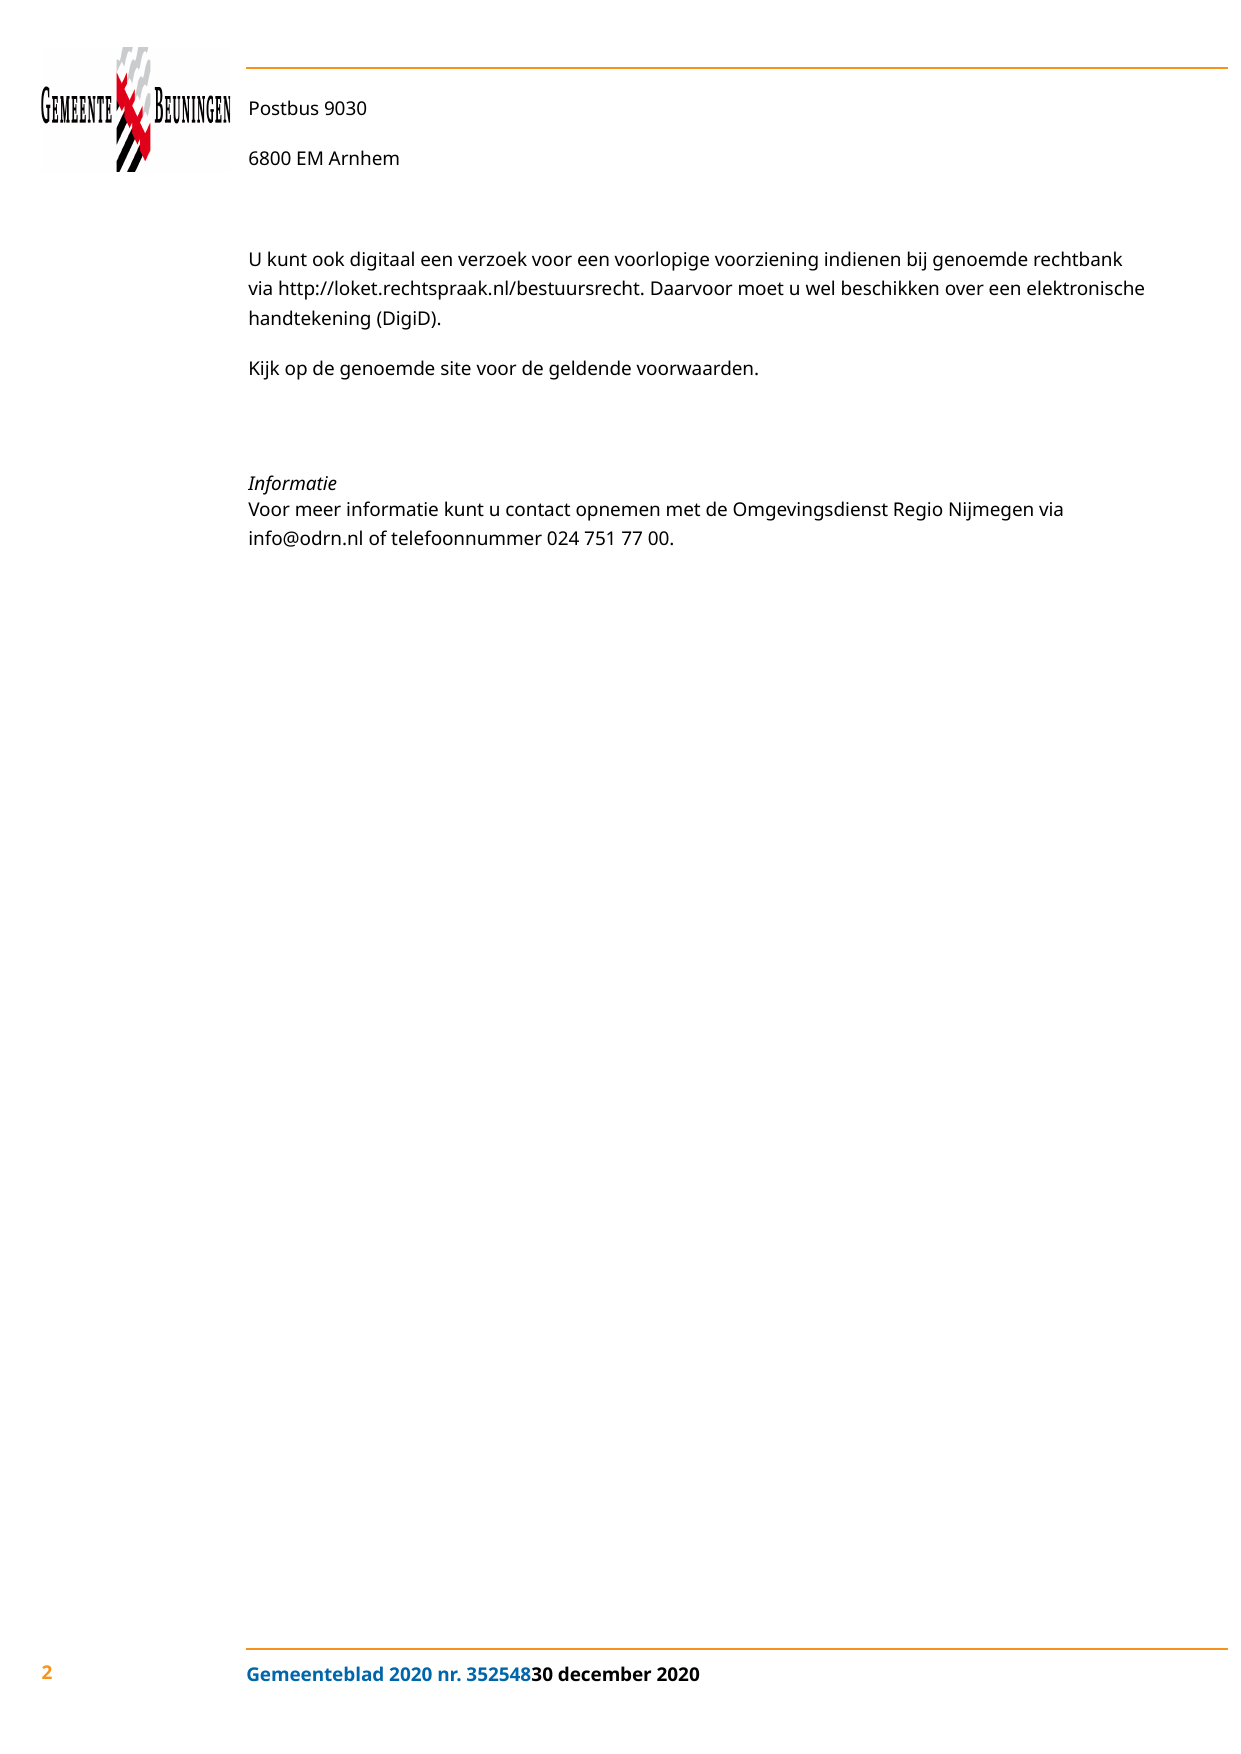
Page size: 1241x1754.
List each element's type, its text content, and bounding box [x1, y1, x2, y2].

picture [41, 47, 231, 172]
text Postbus 9030 [248, 95, 1152, 121]
text 6800 EM Arnhem [248, 145, 1152, 171]
text U kunt ook digitaal een verzoek voor een voorlopige voorziening indienen bij genoemde rechtbank via http://loket.rechtspraak.nl/bestuursrecht. Daarvoor moet u wel beschikken over een elektronische handtekening (DigiD). [248, 246, 1152, 331]
text Kijk op de genoemde site voor de geldende voorwaarden. [248, 356, 1152, 381]
text Voor meer informatie kunt u contact opnemen met de Omgevingsdienst Regio Nijmegen via info@odrn.nl of telefoonnummer 024 751 77 00. [248, 496, 1152, 551]
text Informatie [248, 470, 1152, 496]
